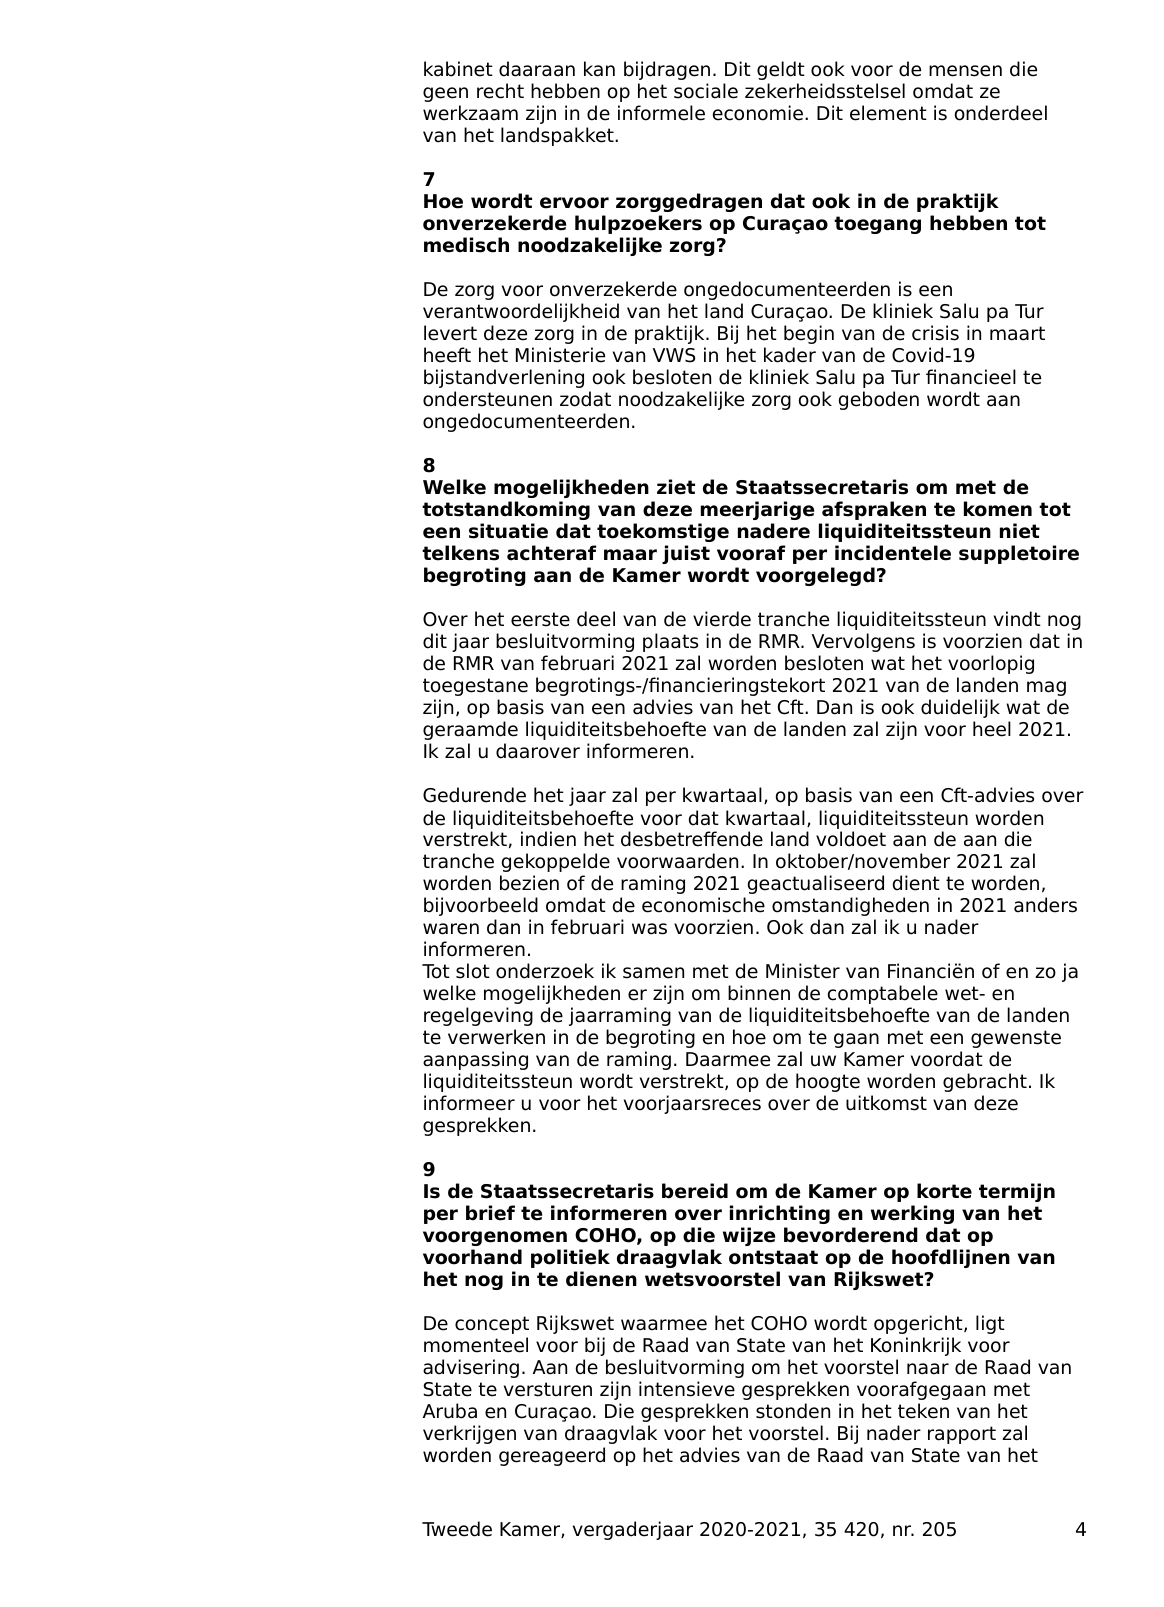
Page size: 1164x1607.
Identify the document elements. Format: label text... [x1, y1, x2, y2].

text Gedurende het jaar zal per kwartaal, op basis van een Cft-advies over de liquiditeitsbehoefte voor dat kwartaal, liquiditeitssteun worden verstrekt, indien het desbetreffende land voldoet aan de aan die tranche gekoppelde voorwaarden. In oktober/november 2021 zal worden bezien of de raming 2021 geactualiseerd dient te worden, bijvoorbeeld omdat de economische omstandigheden in 2021 anders waren dan in februari was voorzien. Ook dan zal ik u nader informeren. [422, 785, 1087, 961]
text 7 [422, 169, 1087, 191]
text 9 [422, 1159, 1087, 1181]
text 8 [422, 455, 1087, 477]
text Tot slot onderzoek ik samen met de Minister van Financiën of en zo ja welke mogelijkheden er zijn om binnen de comptabele wet- en regelgeving de jaarraming van de liquiditeitsbehoefte van de landen te verwerken in de begroting en hoe om te gaan met een gewenste aanpassing van de raming. Daarmee zal uw Kamer voordat de liquiditeitssteun wordt verstrekt, op de hoogte worden gebracht. Ik informeer u voor het voorjaarsreces over de uitkomst van deze gesprekken. [422, 961, 1087, 1137]
text De concept Rijkswet waarmee het COHO wordt opgericht, ligt momenteel voor bij de Raad van State van het Koninkrijk voor advisering. Aan de besluitvorming om het voorstel naar de Raad van State te versturen zijn intensieve gesprekken voorafgegaan met Aruba en Curaçao. Die gesprekken stonden in het teken van het verkrijgen van draagvlak voor het voorstel. Bij nader rapport zal worden gereageerd op het advies van de Raad van State van het [422, 1313, 1087, 1467]
text De zorg voor onverzekerde ongedocumenteerden is een verantwoordelijkheid van het land Curaçao. De kliniek Salu pa Tur levert deze zorg in de praktijk. Bij het begin van de crisis in maart heeft het Ministerie van VWS in het kader van de Covid-19 bijstandverlening ook besloten de kliniek Salu pa Tur financieel te ondersteunen zodat noodzakelijke zorg ook geboden wordt aan ongedocumenteerden. [422, 279, 1087, 433]
text Hoe wordt ervoor zorggedragen dat ook in de praktijk onverzekerde hulpzoekers op Curaçao toegang hebben tot medisch noodzakelijke zorg? [422, 191, 1087, 257]
text Welke mogelijkheden ziet de Staatssecretaris om met de totstandkoming van deze meerjarige afspraken te komen tot een situatie dat toekomstige nadere liquiditeitssteun niet telkens achteraf maar juist vooraf per incidentele suppletoire begroting aan de Kamer wordt voorgelegd? [422, 477, 1087, 587]
text kabinet daaraan kan bijdragen. Dit geldt ook voor de mensen die geen recht hebben op het sociale zekerheidsstelsel omdat ze werkzaam zijn in de informele economie. Dit element is onderdeel van het landspakket. [422, 59, 1087, 147]
text Over het eerste deel van de vierde tranche liquiditeitssteun vindt nog dit jaar besluitvorming plaats in de RMR. Vervolgens is voorzien dat in de RMR van februari 2021 zal worden besloten wat het voorlopig toegestane begrotings-/financieringstekort 2021 van de landen mag zijn, op basis van een advies van het Cft. Dan is ook duidelijk wat de geraamde liquiditeitsbehoefte van de landen zal zijn voor heel 2021. Ik zal u daarover informeren. [422, 609, 1087, 763]
text Is de Staatssecretaris bereid om de Kamer op korte termijn per brief te informeren over inrichting en werking van het voorgenomen COHO, op die wijze bevorderend dat op voorhand politiek draagvlak ontstaat op de hoofdlijnen van het nog in te dienen wetsvoorstel van Rijkswet? [422, 1181, 1087, 1291]
